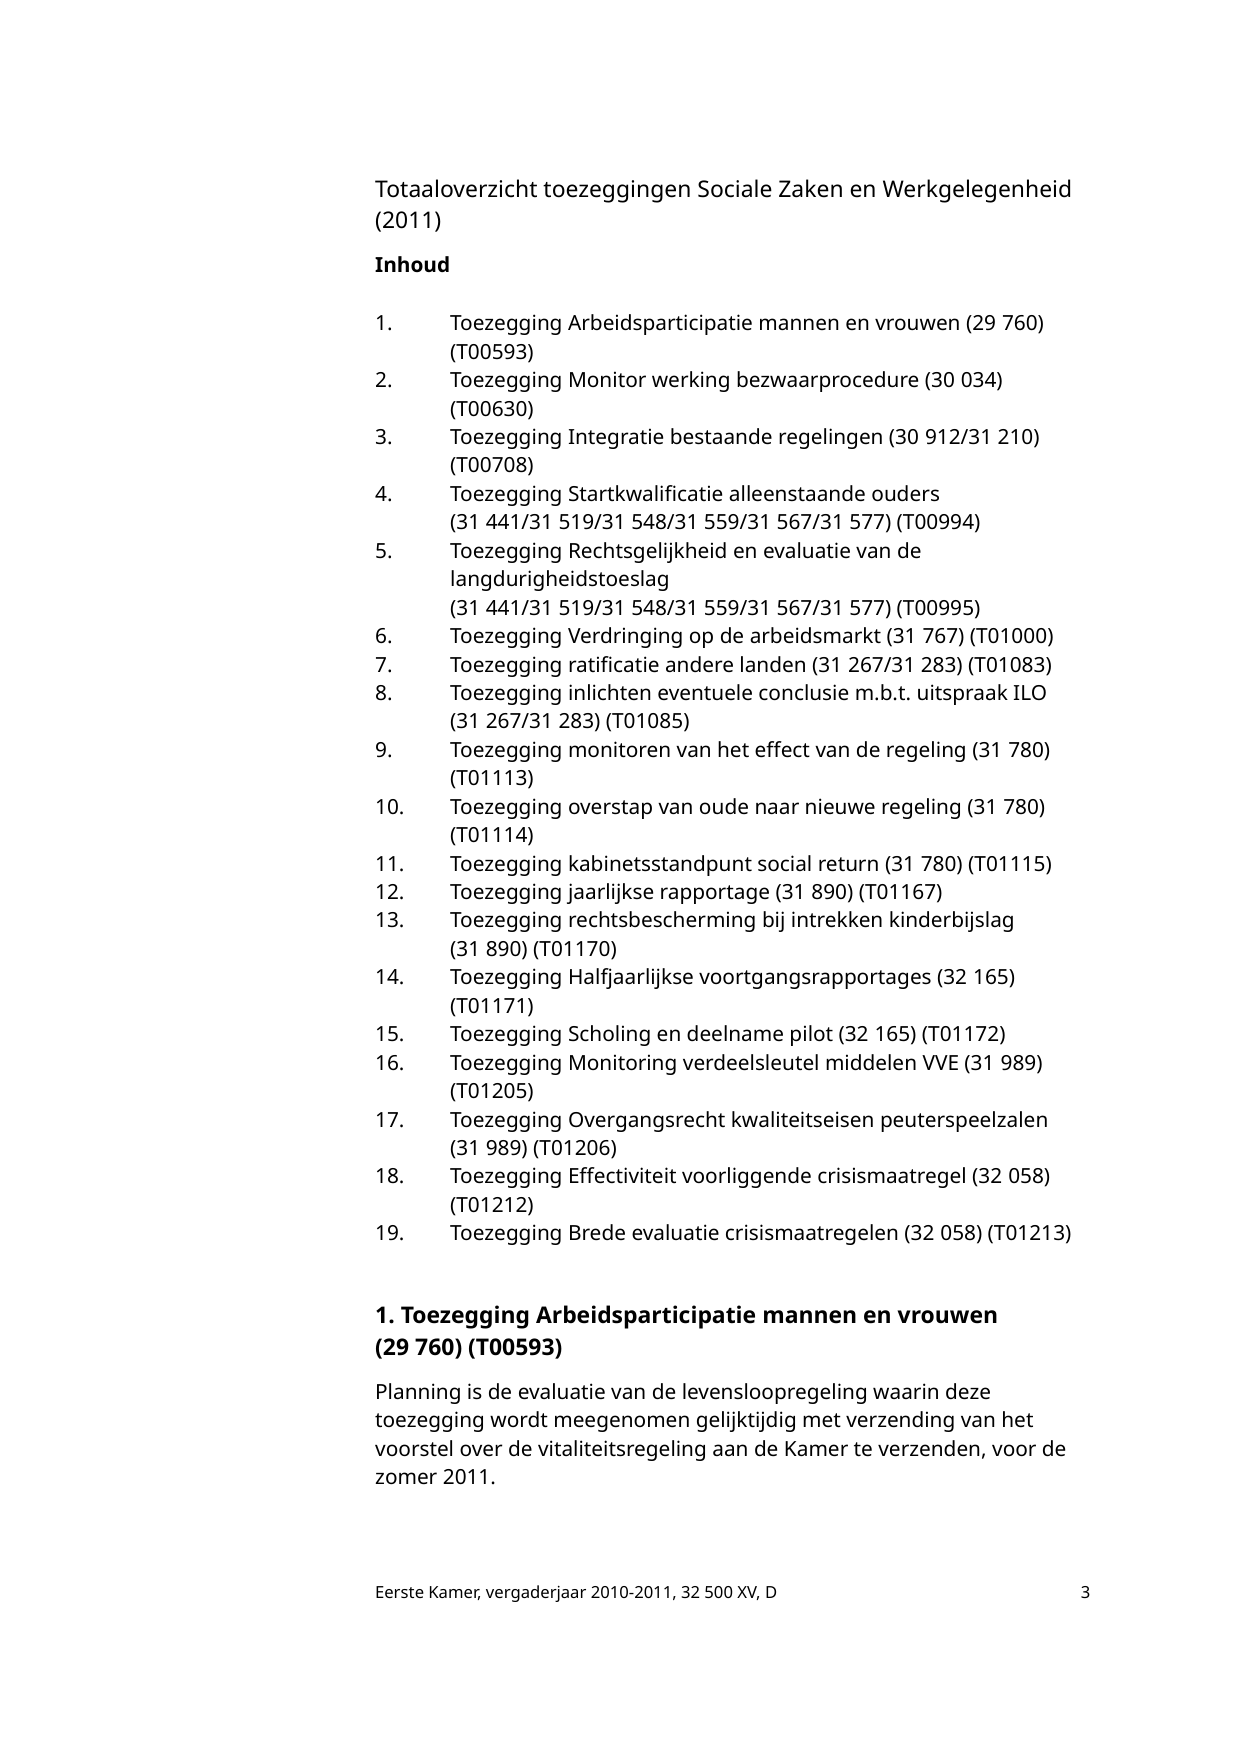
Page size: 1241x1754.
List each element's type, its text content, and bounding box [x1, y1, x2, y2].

list Toezegging Halfjaarlijkse voortgangsrapportages (32 165) (T01171) [375, 962, 1090, 1019]
text Inhoud [375, 250, 1090, 278]
list Toezegging Monitor werking bezwaarprocedure (30 034) (T00630) [375, 365, 1090, 422]
list Toezegging Scholing en deelname pilot (32 165) (T01172) [375, 1019, 1090, 1048]
list Toezegging Effectiviteit voorliggende crisismaatregel (32 058) (T01212) [375, 1162, 1090, 1218]
list Toezegging jaarlijkse rapportage (31 890) (T01167) [375, 877, 1090, 906]
list Toezegging Rechtsgelijkheid en evaluatie van de langdurigheidstoeslag (31 441/31 519/31 548/31 559/31 567/31 577) (T00995) [375, 536, 1090, 621]
list Toezegging Overgangsrecht kwaliteitseisen peuterspeelzalen (31 989) (T01206) [375, 1105, 1090, 1162]
list Toezegging Arbeidsparticipatie mannen en vrouwen (29 760) (T00593) [375, 308, 1090, 365]
list Toezegging rechtsbescherming bij intrekken kinderbijslag (31 890) (T01170) [375, 906, 1090, 962]
list Toezegging Brede evaluatie crisismaatregelen (32 058) (T01213) [375, 1218, 1090, 1247]
list Toezegging Integratie bestaande regelingen (30 912/31 210) (T00708) [375, 422, 1090, 479]
list Toezegging inlichten eventuele conclusie m.b.t. uitspraak ILO (31 267/31 283) (T01085) [375, 678, 1090, 735]
list Toezegging monitoren van het effect van de regeling (31 780) (T01113) [375, 735, 1090, 792]
list Toezegging Verdringing op de arbeidsmarkt (31 767) (T01000) [375, 621, 1090, 650]
list Toezegging Monitoring verdeelsleutel middelen VVE (31 989) (T01205) [375, 1048, 1090, 1105]
subtitle 1. Toezegging Arbeidsparticipatie mannen en vrouwen (29 760) (T00593) [375, 1299, 1090, 1362]
subtitle Totaaloverzicht toezeggingen Sociale Zaken en Werkgelegenheid (2011) [375, 172, 1090, 235]
list Toezegging Startkwalificatie alleenstaande ouders (31 441/31 519/31 548/31 559/31 567/31 577) (T00994) [375, 479, 1090, 536]
list Toezegging ratificatie andere landen (31 267/31 283) (T01083) [375, 650, 1090, 678]
list Toezegging overstap van oude naar nieuwe regeling (31 780) (T01114) [375, 792, 1090, 849]
list Toezegging kabinetsstandpunt social return (31 780) (T01115) [375, 849, 1090, 877]
text Planning is de evaluatie van de levensloopregeling waarin deze toezegging wordt meegenomen gelijktijdig met verzending van het voorstel over de vitaliteitsregeling aan de Kamer te verzenden, voor de zomer 2011. [375, 1377, 1090, 1491]
